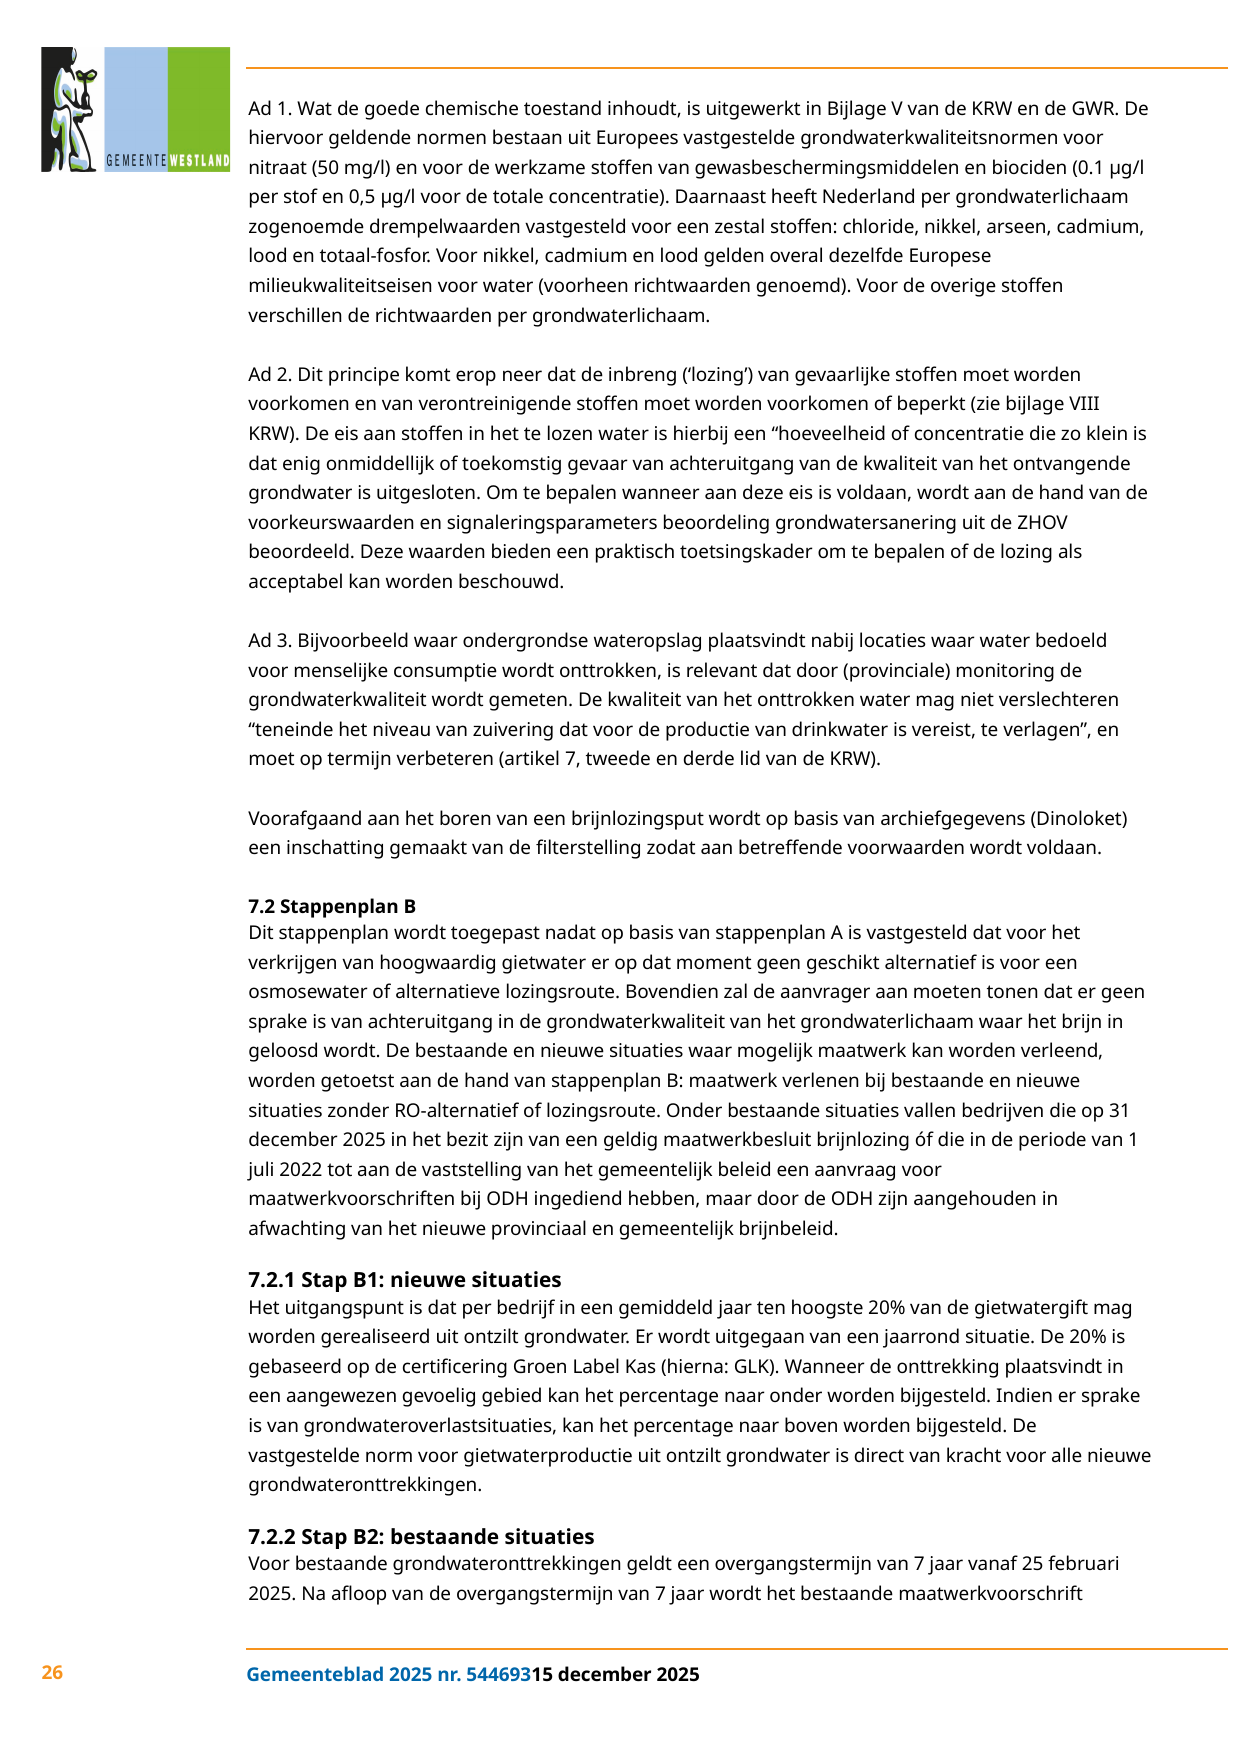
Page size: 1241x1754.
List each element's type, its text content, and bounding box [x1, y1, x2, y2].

picture [41, 47, 231, 172]
text 7.2 Stappenplan B [248, 893, 1152, 919]
text Het uitgangspunt is dat per bedrijf in een gemiddeld jaar ten hoogste 20% van de gietwatergift mag worden gerealiseerd uit ontzilt grondwater. Er wordt uitgegaan van een jaarrond situatie. De 20% is gebaseerd op de certificering Groen Label Kas (hierna: GLK). Wanneer de onttrekking plaatsvindt in een aangewezen gevoelig gebied kan het percentage naar onder worden bijgesteld. Indien er sprake is van grondwateroverlastsituaties, kan het percentage naar boven worden bijgesteld. De vastgestelde norm voor gietwaterproductie uit ontzilt grondwater is direct van kracht voor alle nieuwe grondwateronttrekkingen. [248, 1294, 1152, 1497]
text Ad 2. Dit principe komt erop neer dat de inbreng (‘lozing’) van gevaarlijke stoffen moet worden voorkomen en van verontreinigende stoffen moet worden voorkomen of beperkt (zie bijlage VIII KRW). De eis aan stoffen in het te lozen water is hierbij een “hoeveelheid of concentratie die zo klein is dat enig onmiddellijk of toekomstig gevaar van achteruitgang van de kwaliteit van het ontvangende grondwater is uitgesloten. Om te bepalen wanneer aan deze eis is voldaan, wordt aan de hand van de voorkeurswaarden en signaleringsparameters beoordeling grondwatersanering uit de ZHOV beoordeeld. Deze waarden bieden een praktisch toetsingskader om te bepalen of de lozing als acceptabel kan worden beschouwd. [248, 361, 1152, 594]
text 7.2.2 Stap B2: bestaande situaties [248, 1522, 1152, 1550]
text Ad 3. Bijvoorbeeld waar ondergrondse wateropslag plaatsvindt nabij locaties waar water bedoeld voor menselijke consumptie wordt onttrokken, is relevant dat door (provinciale) monitoring de grondwaterkwaliteit wordt gemeten. De kwaliteit van het onttrokken water mag niet verslechteren “teneinde het niveau van zuivering dat voor de productie van drinkwater is vereist, te verlagen”, en moet op termijn verbeteren (artikel 7, tweede en derde lid van de KRW). [248, 627, 1152, 771]
text 7.2.1 Stap B1: nieuwe situaties [248, 1266, 1152, 1294]
text Dit stappenplan wordt toegepast nadat op basis van stappenplan A is vastgesteld dat voor het verkrijgen van hoogwaardig gietwater er op dat moment geen geschikt alternatief is voor een osmosewater of alternatieve lozingsroute. Bovendien zal de aanvrager aan moeten tonen dat er geen sprake is van achteruitgang in de grondwaterkwaliteit van het grondwaterlichaam waar het brijn in geloosd wordt. De bestaande en nieuwe situaties waar mogelijk maatwerk kan worden verleend, worden getoetst aan de hand van stappenplan B: maatwerk verlenen bij bestaande en nieuwe situaties zonder RO-alternatief of lozingsroute. Onder bestaande situaties vallen bedrijven die op 31 december 2025 in het bezit zijn van een geldig maatwerkbesluit brijnlozing óf die in de periode van 1 juli 2022 tot aan de vaststelling van het gemeentelijk beleid een aanvraag voor maatwerkvoorschriften bij ODH ingediend hebben, maar door de ODH zijn aangehouden in afwachting van het nieuwe provinciaal en gemeentelijk brijnbeleid. [248, 919, 1152, 1241]
text Voor bestaande grondwateronttrekkingen geldt een overgangstermijn van 7 jaar vanaf 25 februari 2025. Na afloop van de overgangstermijn van 7 jaar wordt het bestaande maatwerkvoorschrift [248, 1550, 1152, 1606]
text Voorafgaand aan het boren van een brijnlozingsput wordt op basis van archiefgegevens (Dinoloket) een inschatting gemaakt van de filterstelling zodat aan betreffende voorwaarden wordt voldaan. [248, 805, 1152, 860]
text Ad 1. Wat de goede chemische toestand inhoudt, is uitgewerkt in Bijlage V van de KRW en de GWR. De hiervoor geldende normen bestaan uit Europees vastgestelde grondwaterkwaliteitsnormen voor nitraat (50 mg/l) en voor de werkzame stoffen van gewasbeschermingsmiddelen en biociden (0.1 µg/l per stof en 0,5 µg/l voor de totale concentratie). Daarnaast heeft Nederland per grondwaterlichaam zogenoemde drempelwaarden vastgesteld voor een zestal stoffen: chloride, nikkel, arseen, cadmium, lood en totaal-fosfor. Voor nikkel, cadmium en lood gelden overal dezelfde Europese milieukwaliteitseisen voor water (voorheen richtwaarden genoemd). Voor de overige stoffen verschillen de richtwaarden per grondwaterlichaam. [248, 95, 1152, 328]
